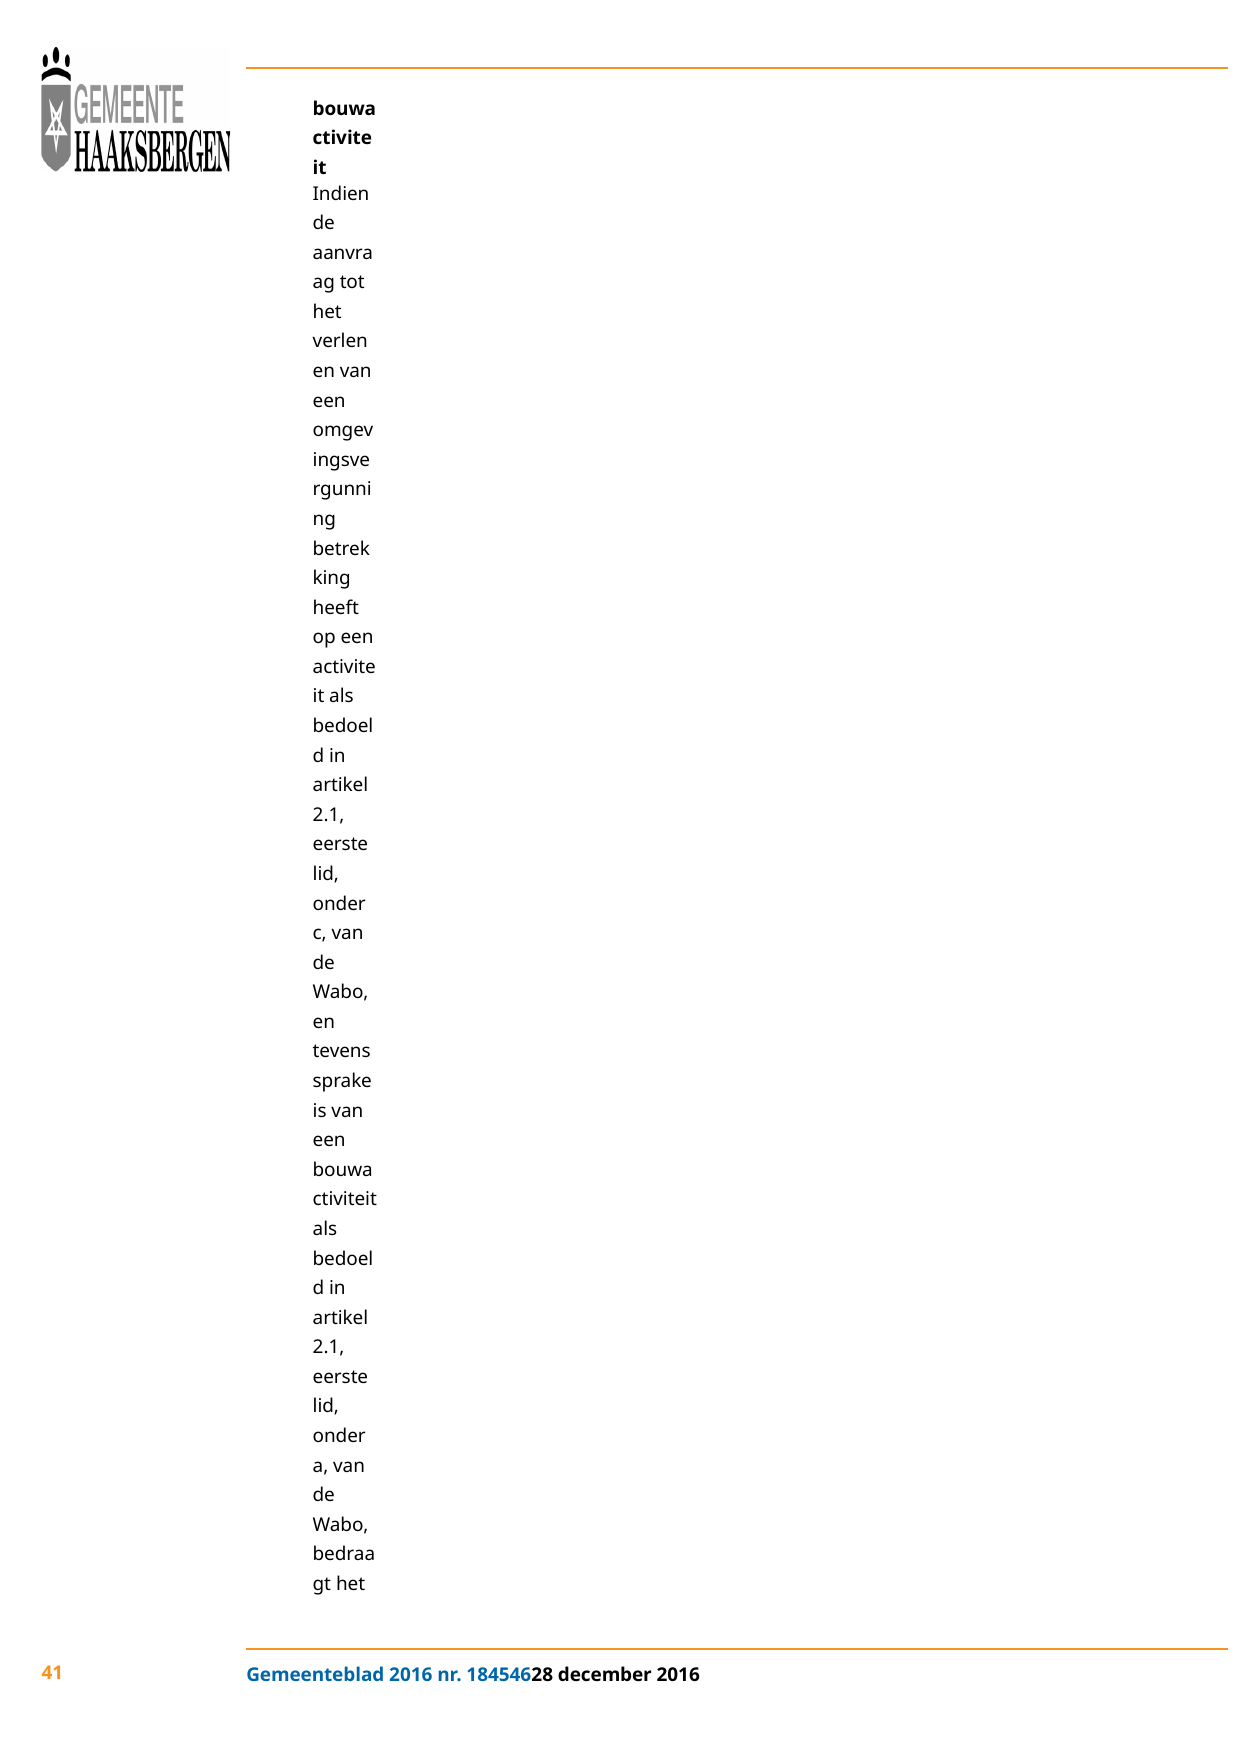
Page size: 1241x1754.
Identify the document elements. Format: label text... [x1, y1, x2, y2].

table_cell bouwactiviteit [313, 95, 377, 180]
picture [41, 47, 231, 172]
table_cell [377, 180, 442, 1596]
table_cell [248, 180, 312, 1596]
table_cell [377, 95, 442, 180]
table_cell Indien de aanvraag tot het verlenen van een omgevingsvergunning betrekking heeft op een activiteit als bedoeld in artikel 2.1, eerste lid, onder c, van de Wabo, en tevens sprake is van een bouwactiviteit als bedoeld in artikel 2.1, eerste lid, onder a, van de Wabo, bedraagt het [313, 180, 377, 1596]
table_cell [248, 95, 312, 180]
table_cell [442, 180, 506, 1596]
table_cell [442, 95, 506, 180]
